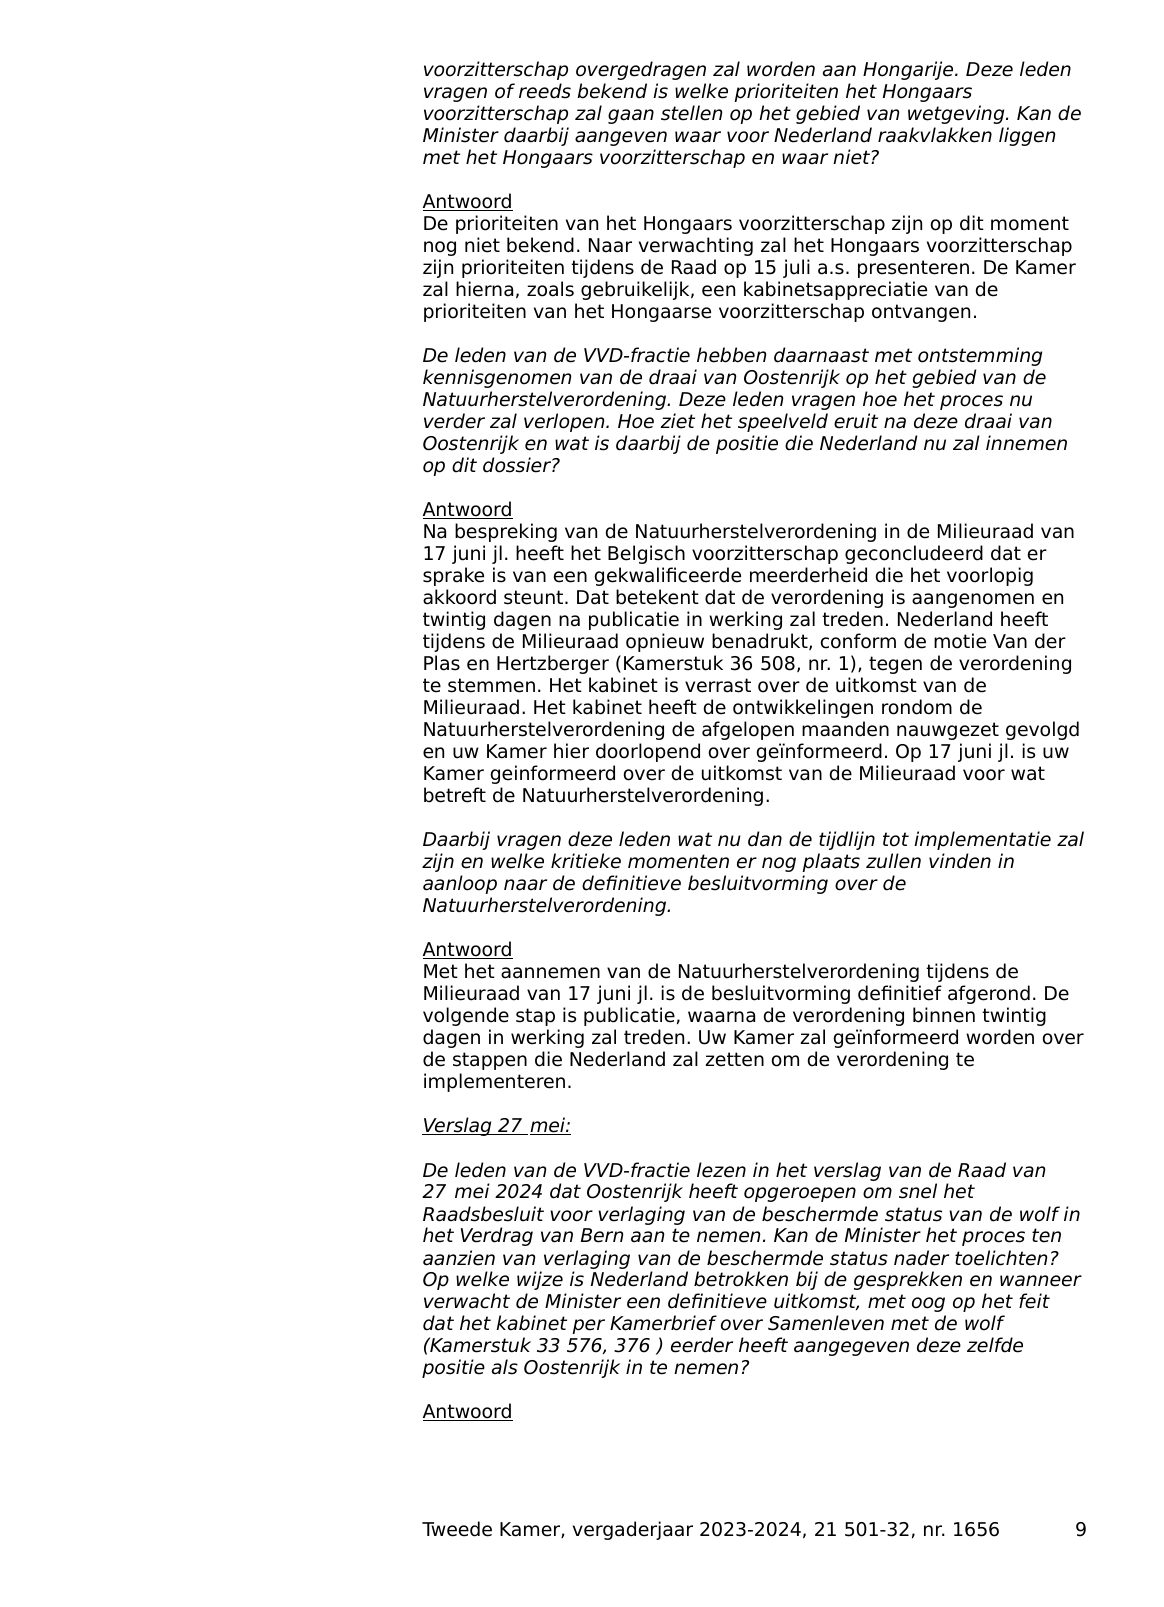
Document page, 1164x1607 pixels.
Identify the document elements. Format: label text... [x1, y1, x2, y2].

text voorzitterschap overgedragen zal worden aan Hongarije. Deze leden vragen of reeds bekend is welke prioriteiten het Hongaars voorzitterschap zal gaan stellen op het gebied van wetgeving. Kan de Minister daarbij aangeven waar voor Nederland raakvlakken liggen met het Hongaars voorzitterschap en waar niet? [422, 59, 1087, 169]
subtitle Verslag 27 mei: [422, 1115, 1087, 1137]
text Met het aannemen van de Natuurherstelverordening tijdens de Milieuraad van 17 juni jl. is de besluitvorming definitief afgerond. De volgende stap is publicatie, waarna de verordening binnen twintig dagen in werking zal treden. Uw Kamer zal geïnformeerd worden over de stappen die Nederland zal zetten om de verordening te implementeren. [422, 961, 1087, 1093]
text Na bespreking van de Natuurherstelverordening in de Milieuraad van 17 juni jl. heeft het Belgisch voorzitterschap geconcludeerd dat er sprake is van een gekwalificeerde meerderheid die het voorlopig akkoord steunt. Dat betekent dat de verordening is aangenomen en twintig dagen na publicatie in werking zal treden. Nederland heeft tijdens de Milieuraad opnieuw benadrukt, conform de motie Van der Plas en Hertzberger (Kamerstuk 36 508, nr. 1), tegen de verordening te stemmen. Het kabinet is verrast over de uitkomst van de Milieuraad. Het kabinet heeft de ontwikkelingen rondom de Natuurherstelverordening de afgelopen maanden nauwgezet gevolgd en uw Kamer hier doorlopend over geïnformeerd. Op 17 juni jl. is uw Kamer geinformeerd over de uitkomst van de Milieuraad voor wat betreft de Natuurherstelverordening. [422, 521, 1087, 807]
text Daarbij vragen deze leden wat nu dan de tijdlijn tot implementatie zal zijn en welke kritieke momenten er nog plaats zullen vinden in aanloop naar de definitieve besluitvorming over de Natuurherstelverordening. [422, 829, 1087, 917]
text Antwoord [422, 191, 1087, 213]
text De leden van de VVD-fractie hebben daarnaast met ontstemming kennisgenomen van de draai van Oostenrijk op het gebied van de Natuurherstelverordening. Deze leden vragen hoe het proces nu verder zal verlopen. Hoe ziet het speelveld eruit na deze draai van Oostenrijk en wat is daarbij de positie die Nederland nu zal innemen op dit dossier? [422, 345, 1087, 477]
text Antwoord [422, 499, 1087, 521]
text De prioriteiten van het Hongaars voorzitterschap zijn op dit moment nog niet bekend. Naar verwachting zal het Hongaars voorzitterschap zijn prioriteiten tijdens de Raad op 15 juli a.s. presenteren. De Kamer zal hierna, zoals gebruikelijk, een kabinetsappreciatie van de prioriteiten van het Hongaarse voorzitterschap ontvangen. [422, 213, 1087, 323]
text Antwoord [422, 1401, 1087, 1423]
text De leden van de VVD-fractie lezen in het verslag van de Raad van 27 mei 2024 dat Oostenrijk heeft opgeroepen om snel het Raadsbesluit voor verlaging van de beschermde status van de wolf in het Verdrag van Bern aan te nemen. Kan de Minister het proces ten aanzien van verlaging van de beschermde status nader toelichten? Op welke wijze is Nederland betrokken bij de gesprekken en wanneer verwacht de Minister een definitieve uitkomst, met oog op het feit dat het kabinet per Kamerbrief over Samenleven met de wolf (Kamerstuk 33 576, 376 ) eerder heeft aangegeven deze zelfde positie als Oostenrijk in te nemen? [422, 1159, 1087, 1379]
text Antwoord [422, 939, 1087, 961]
